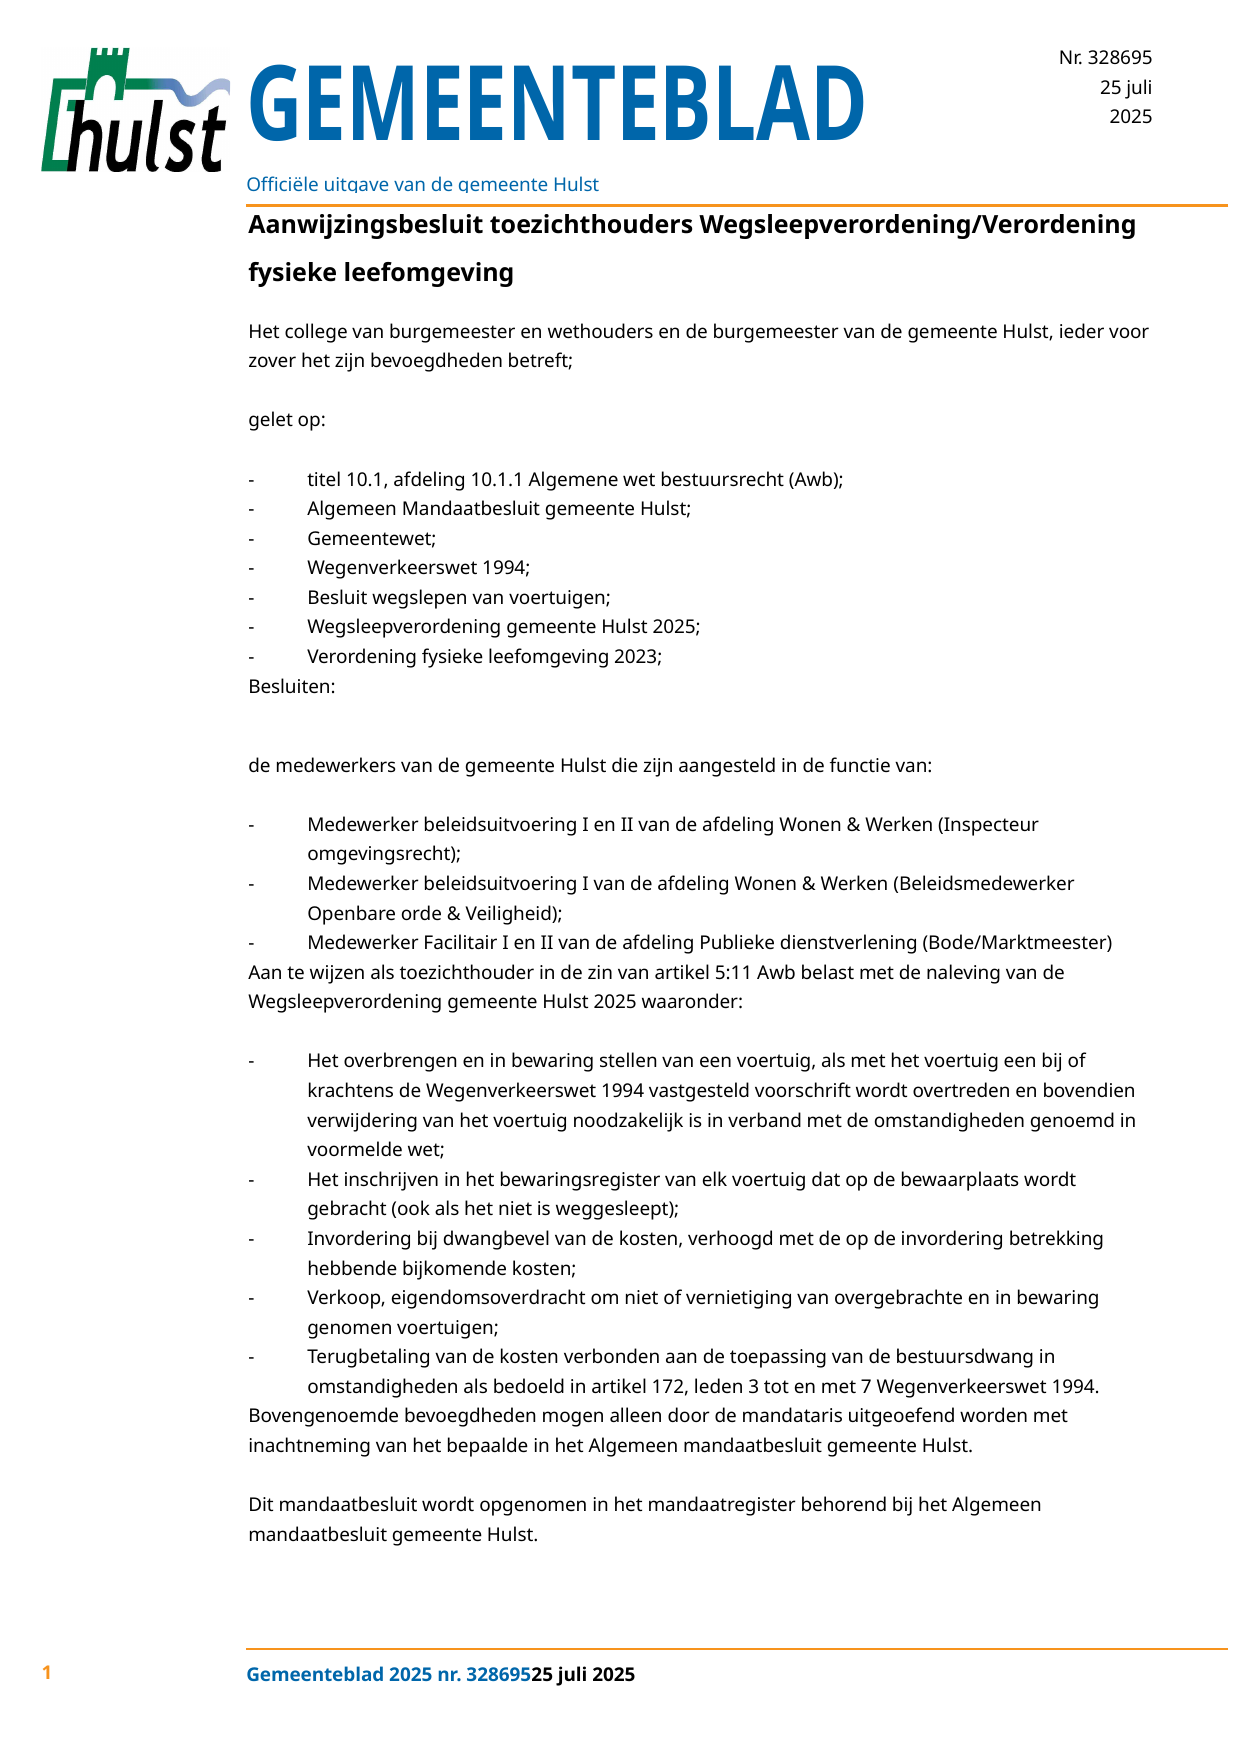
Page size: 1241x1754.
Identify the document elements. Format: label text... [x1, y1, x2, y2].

text Het college van burgemeester en wethouders en de burgemeester van de gemeente Hulst, ieder voor zover het zijn bevoegdheden betreft; [248, 318, 1152, 373]
text Aan te wijzen als toezichthouder in de zin van artikel 5:11 Awb belast met de naleving van de Wegsleepverordening gemeente Hulst 2025 waaronder: [248, 959, 1152, 1014]
text de medewerkers van de gemeente Hulst die zijn aangesteld in de functie van: [248, 752, 1152, 777]
list Medewerker Facilitair I en II van de afdeling Publieke dienstverlening (Bode/Marktmeester) [248, 929, 1152, 955]
text Aanwijzingsbesluit toezichthouders Wegsleepverordening/Verordening fysieke leefomgeving [248, 207, 1152, 288]
list Wegsleepverordening gemeente Hulst 2025; [248, 614, 1152, 639]
list Verkoop, eigendomsoverdracht om niet of vernietiging van overgebrachte en in bewaring genomen voertuigen; [248, 1284, 1152, 1339]
list Medewerker beleidsuitvoering I en II van de afdeling Wonen & Werken (Inspecteur omgevingsrecht); [248, 811, 1152, 866]
list Besluit wegslepen van voertuigen; [248, 584, 1152, 610]
list Gemeentewet; [248, 525, 1152, 551]
list Het inschrijven in het bewaringsregister van elk voertuig dat op de bewaarplaats wordt gebracht (ook als het niet is weggesleept); [248, 1166, 1152, 1221]
text gelet op: [248, 407, 1152, 432]
text Besluiten: [248, 673, 1152, 699]
list Verordening fysieke leefomgeving 2023; [248, 643, 1152, 669]
list Het overbrengen en in bewaring stellen van een voertuig, als met het voertuig een bij of krachtens de Wegenverkeerswet 1994 vastgesteld voorschrift wordt overtreden en bovendien verwijdering van het voertuig noodzakelijk is in verband met de omstandigheden genoemd in voormelde wet; [248, 1048, 1152, 1162]
list Medewerker beleidsuitvoering I van de afdeling Wonen & Werken (Beleidsmedewerker Openbare orde & Veiligheid); [248, 870, 1152, 925]
list Terugbetaling van de kosten verbonden aan de toepassing van de bestuursdwang in omstandigheden als bedoeld in artikel 172, leden 3 tot en met 7 Wegenverkeerswet 1994. [248, 1343, 1152, 1399]
list titel 10.1, afdeling 10.1.1 Algemene wet bestuursrecht (Awb); [248, 466, 1152, 492]
list Invordering bij dwangbevel van de kosten, verhoogd met de op de invordering betrekking hebbende bijkomende kosten; [248, 1225, 1152, 1280]
list Algemeen Mandaatbesluit gemeente Hulst; [248, 495, 1152, 521]
picture [41, 47, 231, 172]
text Bovengenoemde bevoegdheden mogen alleen door de mandataris uitgeoefend worden met inachtneming van het bepaalde in het Algemeen mandaatbesluit gemeente Hulst. [248, 1403, 1152, 1458]
text Dit mandaatbesluit wordt opgenomen in het mandaatregister behorend bij het Algemeen mandaatbesluit gemeente Hulst. [248, 1491, 1152, 1547]
list Wegenverkeerswet 1994; [248, 554, 1152, 580]
